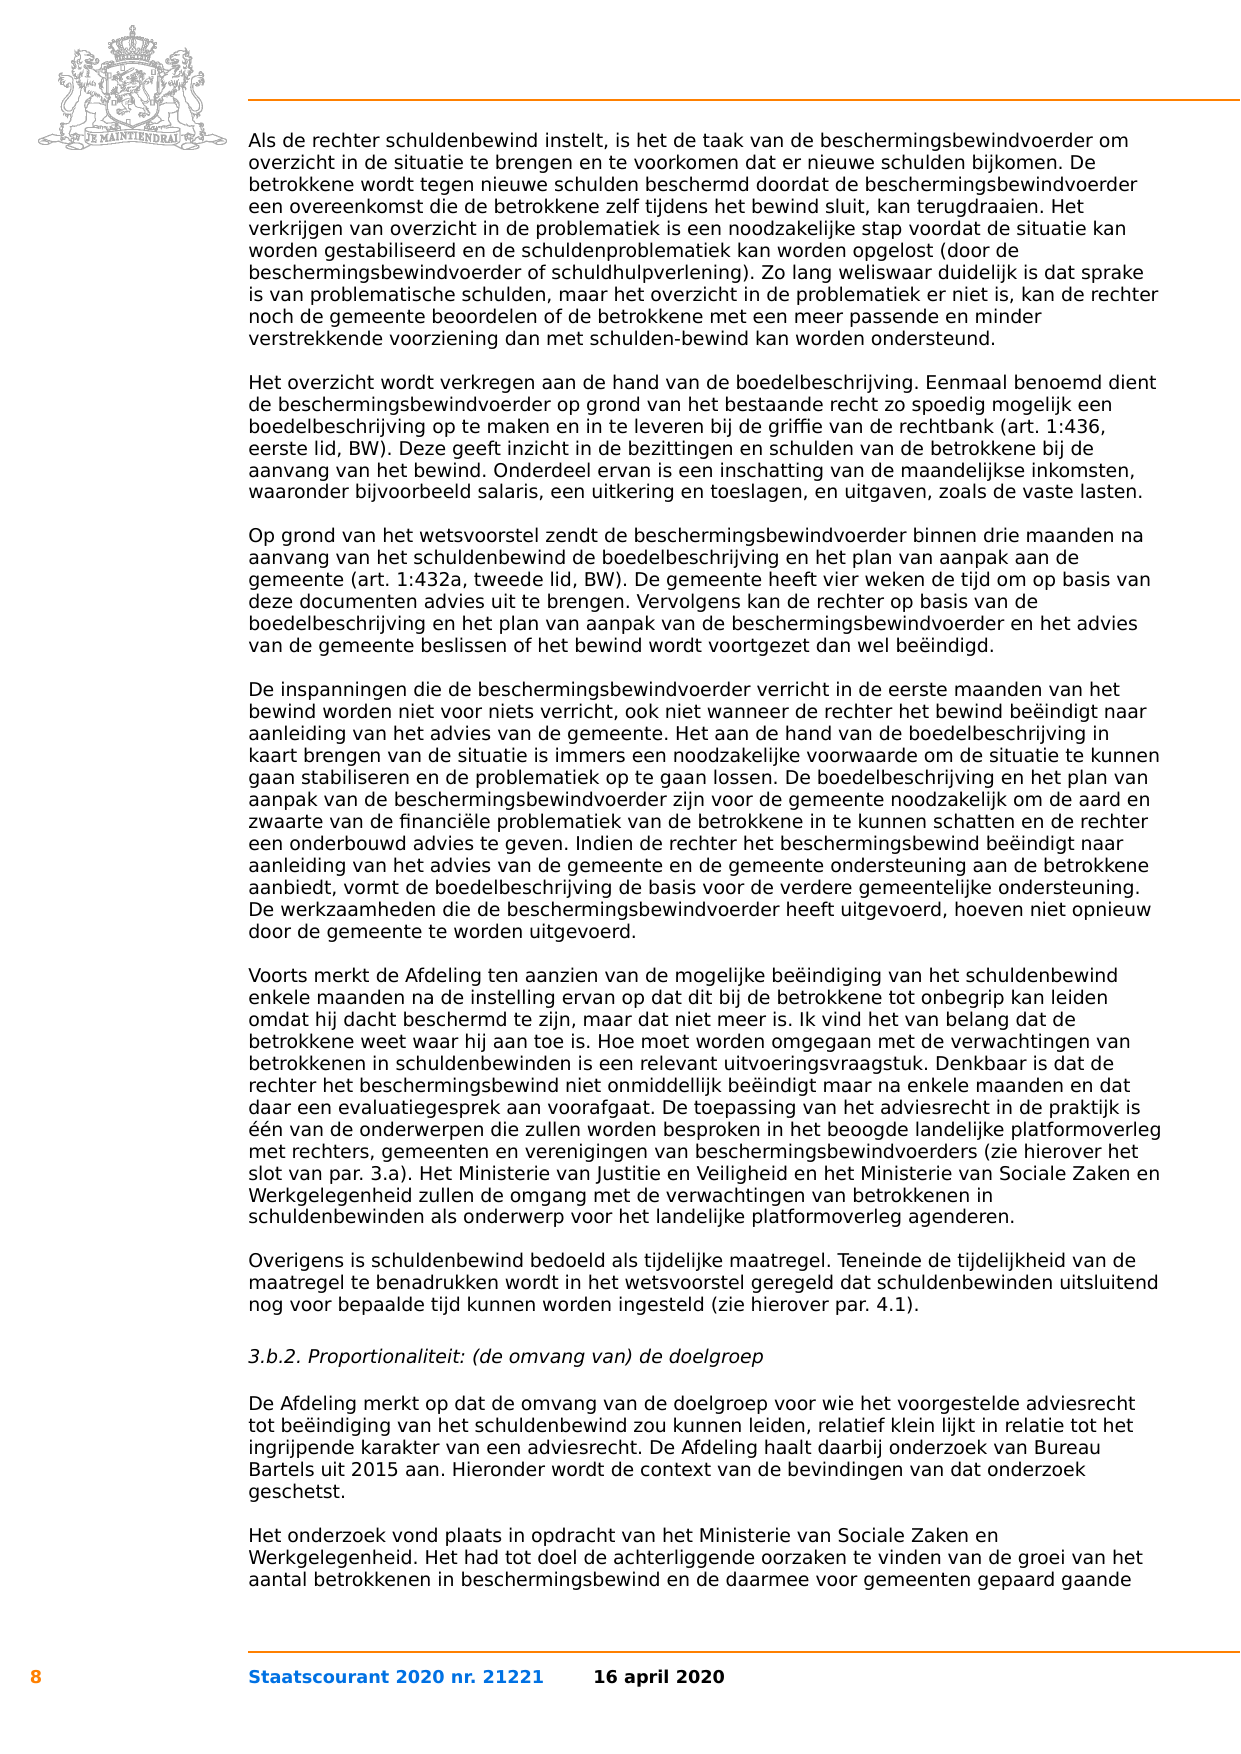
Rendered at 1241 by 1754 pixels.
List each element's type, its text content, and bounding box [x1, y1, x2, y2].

text Op grond van het wetsvoorstel zendt de beschermingsbewindvoerder binnen drie maanden na aanvang van het schuldenbewind de boedelbeschrijving en het plan van aanpak aan de gemeente (art. 1:432a, tweede lid, BW). De gemeente heeft vier weken de tijd om op basis van deze documenten advies uit te brengen. Vervolgens kan de rechter op basis van de boedelbeschrijving en het plan van aanpak van de beschermingsbewindvoerder en het advies van de gemeente beslissen of het bewind wordt voortgezet dan wel beëindigd. [248, 525, 1163, 657]
text Het overzicht wordt verkregen aan de hand van de boedelbeschrijving. Eenmaal benoemd dient de beschermingsbewindvoerder op grond van het bestaande recht zo spoedig mogelijk een boedelbeschrijving op te maken en in te leveren bij de griffie van de rechtbank (art. 1:436, eerste lid, BW). Deze geeft inzicht in de bezittingen en schulden van de betrokkene bij de aanvang van het bewind. Onderdeel ervan is een inschatting van de maandelijkse inkomsten, waaronder bijvoorbeeld salaris, een uitkering en toeslagen, en uitgaven, zoals de vaste lasten. [248, 372, 1163, 503]
text De Afdeling merkt op dat de omvang van de doelgroep voor wie het voorgestelde adviesrecht tot beëindiging van het schuldenbewind zou kunnen leiden, relatief klein lijkt in relatie tot het ingrijpende karakter van een adviesrecht. De Afdeling haalt daarbij onderzoek van Bureau Bartels uit 2015 aan. Hieronder wordt de context van de bevindingen van dat onderzoek geschetst. [248, 1393, 1163, 1503]
text Overigens is schuldenbewind bedoeld als tijdelijke maatregel. Teneinde de tijdelijkheid van de maatregel te benadrukken wordt in het wetsvoorstel geregeld dat schuldenbewinden uitsluitend nog voor bepaalde tijd kunnen worden ingesteld (zie hierover par. 4.1). [248, 1250, 1163, 1316]
text Voorts merkt de Afdeling ten aanzien van de mogelijke beëindiging van het schuldenbewind enkele maanden na de instelling ervan op dat dit bij de betrokkene tot onbegrip kan leiden omdat hij dacht beschermd te zijn, maar dat niet meer is. Ik vind het van belang dat de betrokkene weet waar hij aan toe is. Hoe moet worden omgegaan met de verwachtingen van betrokkenen in schuldenbewinden is een relevant uitvoeringsvraagstuk. Denkbaar is dat de rechter het beschermingsbewind niet onmiddellijk beëindigt maar na enkele maanden en dat daar een evaluatiegesprek aan voorafgaat. De toepassing van het adviesrecht in de praktijk is één van de onderwerpen die zullen worden besproken in het beoogde landelijke platformoverleg met rechters, gemeenten en verenigingen van beschermingsbewindvoerders (zie hierover het slot van par. 3.a). Het Ministerie van Justitie en Veiligheid en het Ministerie van Sociale Zaken en Werkgelegenheid zullen de omgang met de verwachtingen van betrokkenen in schuldenbewinden als onderwerp voor het landelijke platformoverleg agenderen. [248, 965, 1163, 1228]
picture [38, 25, 227, 150]
text Als de rechter schuldenbewind instelt, is het de taak van de beschermingsbewindvoerder om overzicht in de situatie te brengen en te voorkomen dat er nieuwe schulden bijkomen. De betrokkene wordt tegen nieuwe schulden beschermd doordat de beschermingsbewindvoerder een overeenkomst die de betrokkene zelf tijdens het bewind sluit, kan terugdraaien. Het verkrijgen van overzicht in de problematiek is een noodzakelijke stap voordat de situatie kan worden gestabiliseerd en de schuldenproblematiek kan worden opgelost (door de beschermingsbewindvoerder of schuldhulpverlening). Zo lang weliswaar duidelijk is dat sprake is van problematische schulden, maar het overzicht in de problematiek er niet is, kan de rechter noch de gemeente beoordelen of de betrokkene met een meer passende en minder verstrekkende voorziening dan met schulden-bewind kan worden ondersteund. [248, 130, 1163, 350]
text Het onderzoek vond plaats in opdracht van het Ministerie van Sociale Zaken en Werkgelegenheid. Het had tot doel de achterliggende oorzaken te vinden van de groei van het aantal betrokkenen in beschermingsbewind en de daarmee voor gemeenten gepaard gaande [248, 1525, 1163, 1591]
text De inspanningen die de beschermingsbewindvoerder verricht in de eerste maanden van het bewind worden niet voor niets verricht, ook niet wanneer de rechter het bewind beëindigt naar aanleiding van het advies van de gemeente. Het aan de hand van de boedelbeschrijving in kaart brengen van de situatie is immers een noodzakelijke voorwaarde om de situatie te kunnen gaan stabiliseren en de problematiek op te gaan lossen. De boedelbeschrijving en het plan van aanpak van de beschermingsbewindvoerder zijn voor de gemeente noodzakelijk om de aard en zwaarte van de financiële problematiek van de betrokkene in te kunnen schatten en de rechter een onderbouwd advies te geven. Indien de rechter het beschermingsbewind beëindigt naar aanleiding van het advies van de gemeente en de gemeente ondersteuning aan de betrokkene aanbiedt, vormt de boedelbeschrijving de basis voor de verdere gemeentelijke ondersteuning. De werkzaamheden die de beschermingsbewindvoerder heeft uitgevoerd, hoeven niet opnieuw door de gemeente te worden uitgevoerd. [248, 679, 1163, 943]
subtitle 3.b.2. Proportionaliteit: (de omvang van) de doelgroep [248, 1346, 1163, 1368]
